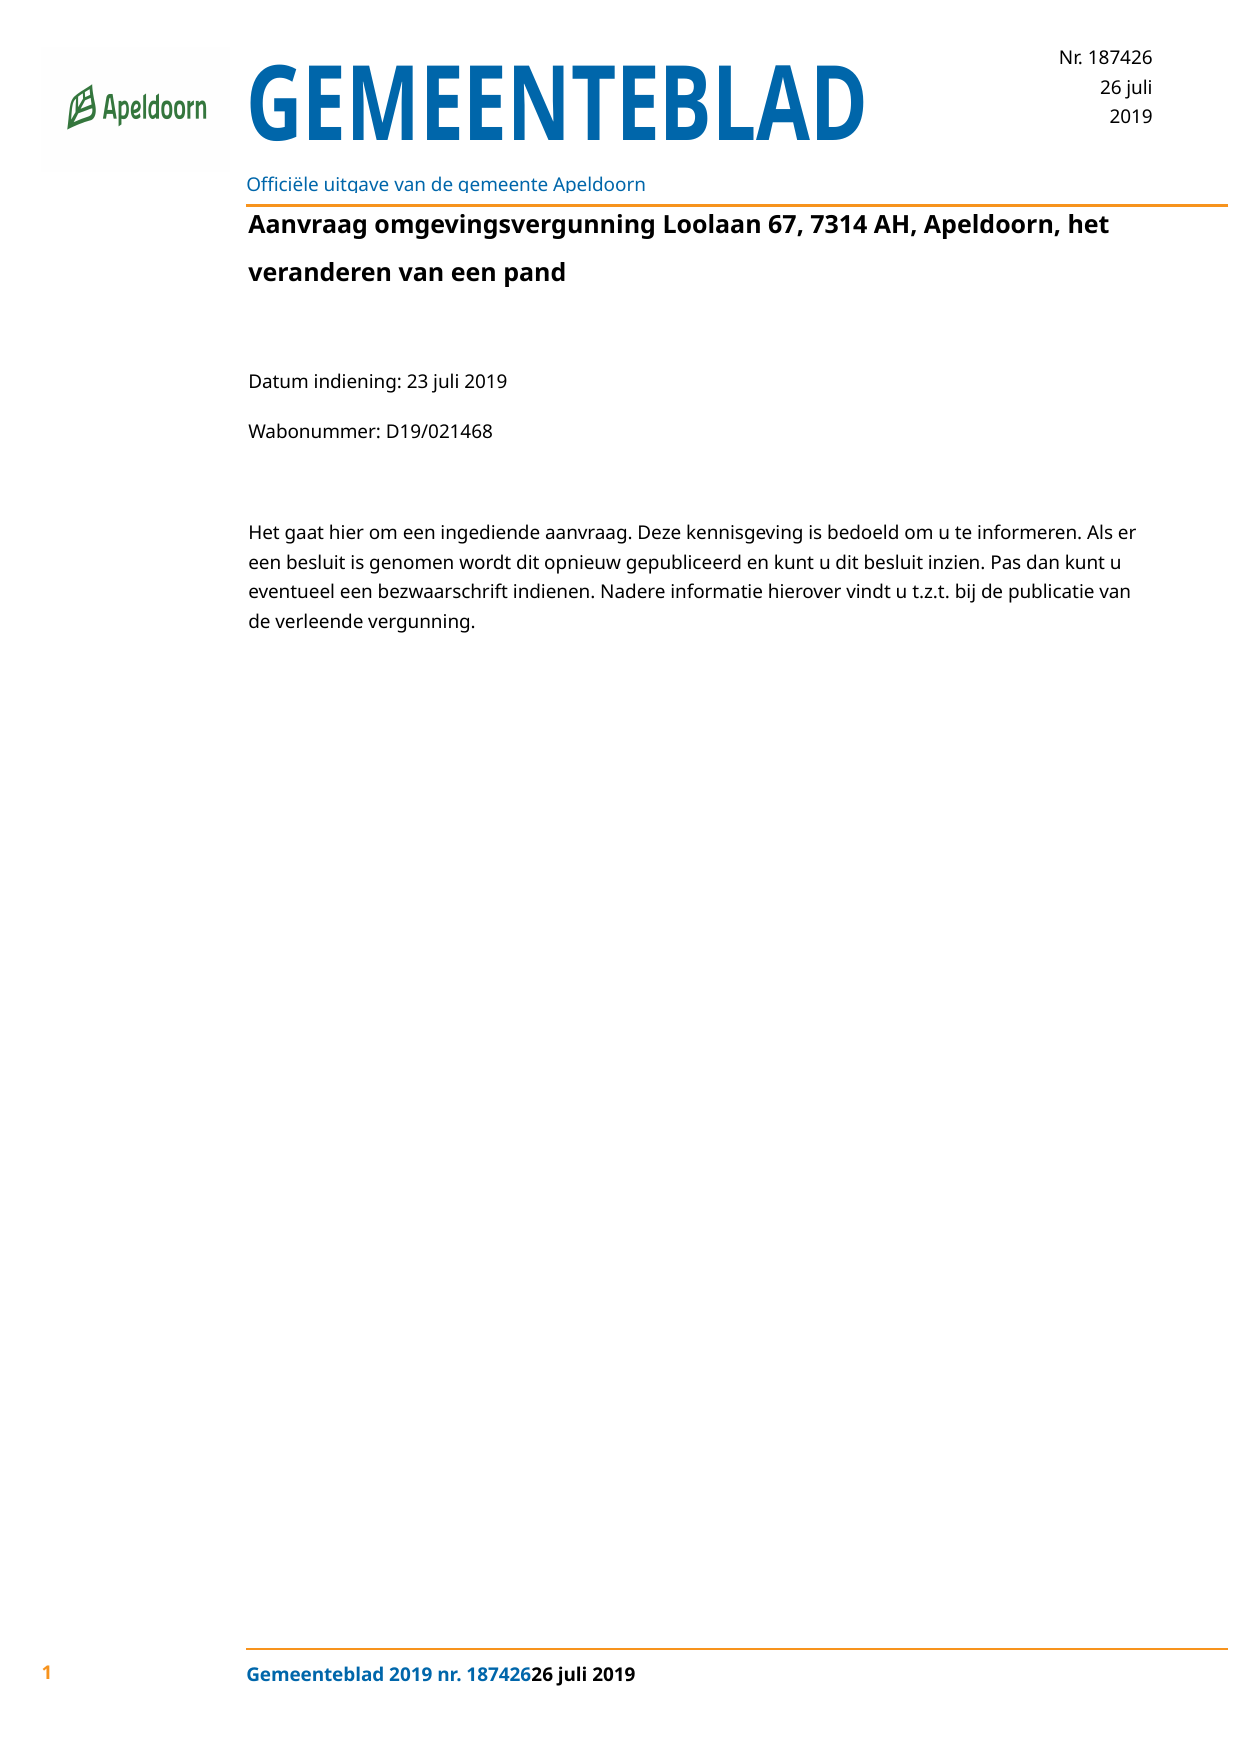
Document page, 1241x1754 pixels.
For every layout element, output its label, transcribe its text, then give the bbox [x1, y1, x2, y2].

text Het gaat hier om een ingediende aanvraag. Deze kennisgeving is bedoeld om u te informeren. Als er een besluit is genomen wordt dit opnieuw gepubliceerd en kunt u dit besluit inzien. Pas dan kunt u eventueel een bezwaarschrift indienen. Nadere informatie hierover vindt u t.z.t. bij de publicatie van de verleende vergunning. [248, 519, 1152, 634]
text Aanvraag omgevingsvergunning Loolaan 67, 7314 AH, Apeldoorn, het veranderen van een pand [248, 207, 1152, 288]
picture [41, 47, 231, 172]
text Datum indiening: 23 juli 2019 [248, 368, 1152, 394]
text Wabonummer: D19/021468 [248, 419, 1152, 444]
